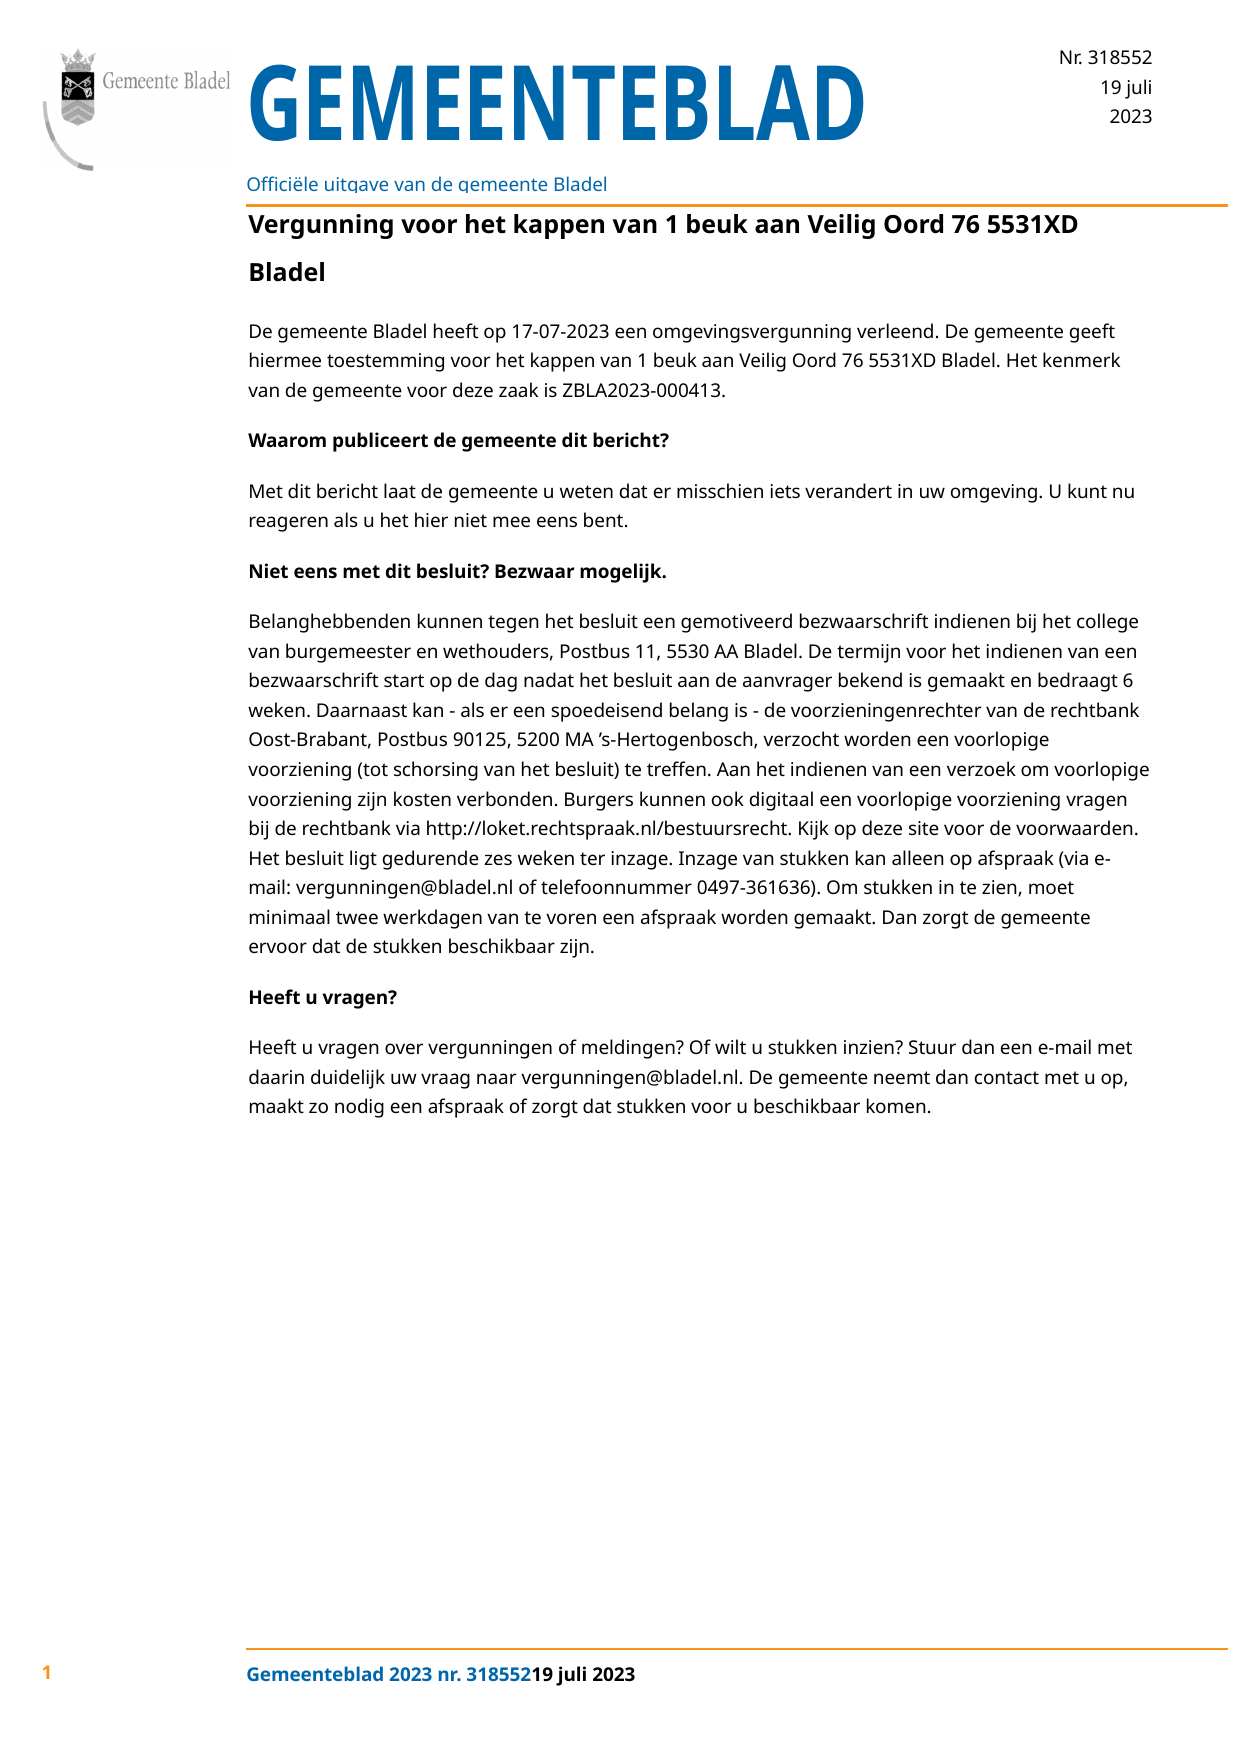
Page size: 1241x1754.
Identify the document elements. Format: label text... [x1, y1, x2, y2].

text De gemeente Bladel heeft op 17-07-2023 een omgevingsvergunning verleend. De gemeente geeft hiermee toestemming voor het kappen van 1 beuk aan Veilig Oord 76 5531XD Bladel. Het kenmerk van de gemeente voor deze zaak is ZBLA2023-000413. [248, 318, 1152, 403]
text Niet eens met dit besluit? Bezwaar mogelijk. [248, 558, 1152, 584]
text Waarom publiceert de gemeente dit bericht? [248, 427, 1152, 453]
text Heeft u vragen? [248, 984, 1152, 1010]
text Heeft u vragen over vergunningen of meldingen? Of wilt u stukken inzien? Stuur dan een e-mail met daarin duidelijk uw vraag naar vergunningen@bladel.nl. De gemeente neemt dan contact met u op, maakt zo nodig een afspraak of zorgt dat stukken voor u beschikbaar komen. [248, 1034, 1152, 1119]
text Belanghebbenden kunnen tegen het besluit een gemotiveerd bezwaarschrift indienen bij het college van burgemeester en wethouders, Postbus 11, 5530 AA Bladel. De termijn voor het indienen van een bezwaarschrift start op de dag nadat het besluit aan de aanvrager bekend is gemaakt en bedraagt 6 weken. Daarnaast kan - als er een spoedeisend belang is - de voorzieningenrechter van de rechtbank Oost-Brabant, Postbus 90125, 5200 MA ’s-Hertogenbosch, verzocht worden een voorlopige voorziening (tot schorsing van het besluit) te treffen. Aan het indienen van een verzoek om voorlopige voorziening zijn kosten verbonden. Burgers kunnen ook digitaal een voorlopige voorziening vragen bij de rechtbank via http://loket.rechtspraak.nl/bestuursrecht. Kijk op deze site voor de voorwaarden. Het besluit ligt gedurende zes weken ter inzage. Inzage van stukken kan alleen op afspraak (via e-mail: vergunningen@bladel.nl of telefoonnummer 0497-361636). Om stukken in te zien, moet minimaal twee werkdagen van te voren een afspraak worden gemaakt. Dan zorgt de gemeente ervoor dat de stukken beschikbaar zijn. [248, 608, 1152, 959]
text Met dit bericht laat de gemeente u weten dat er misschien iets verandert in uw omgeving. U kunt nu reageren als u het hier niet mee eens bent. [248, 478, 1152, 533]
picture [41, 47, 231, 172]
text Vergunning voor het kappen van 1 beuk aan Veilig Oord 76 5531XD Bladel [248, 207, 1152, 288]
